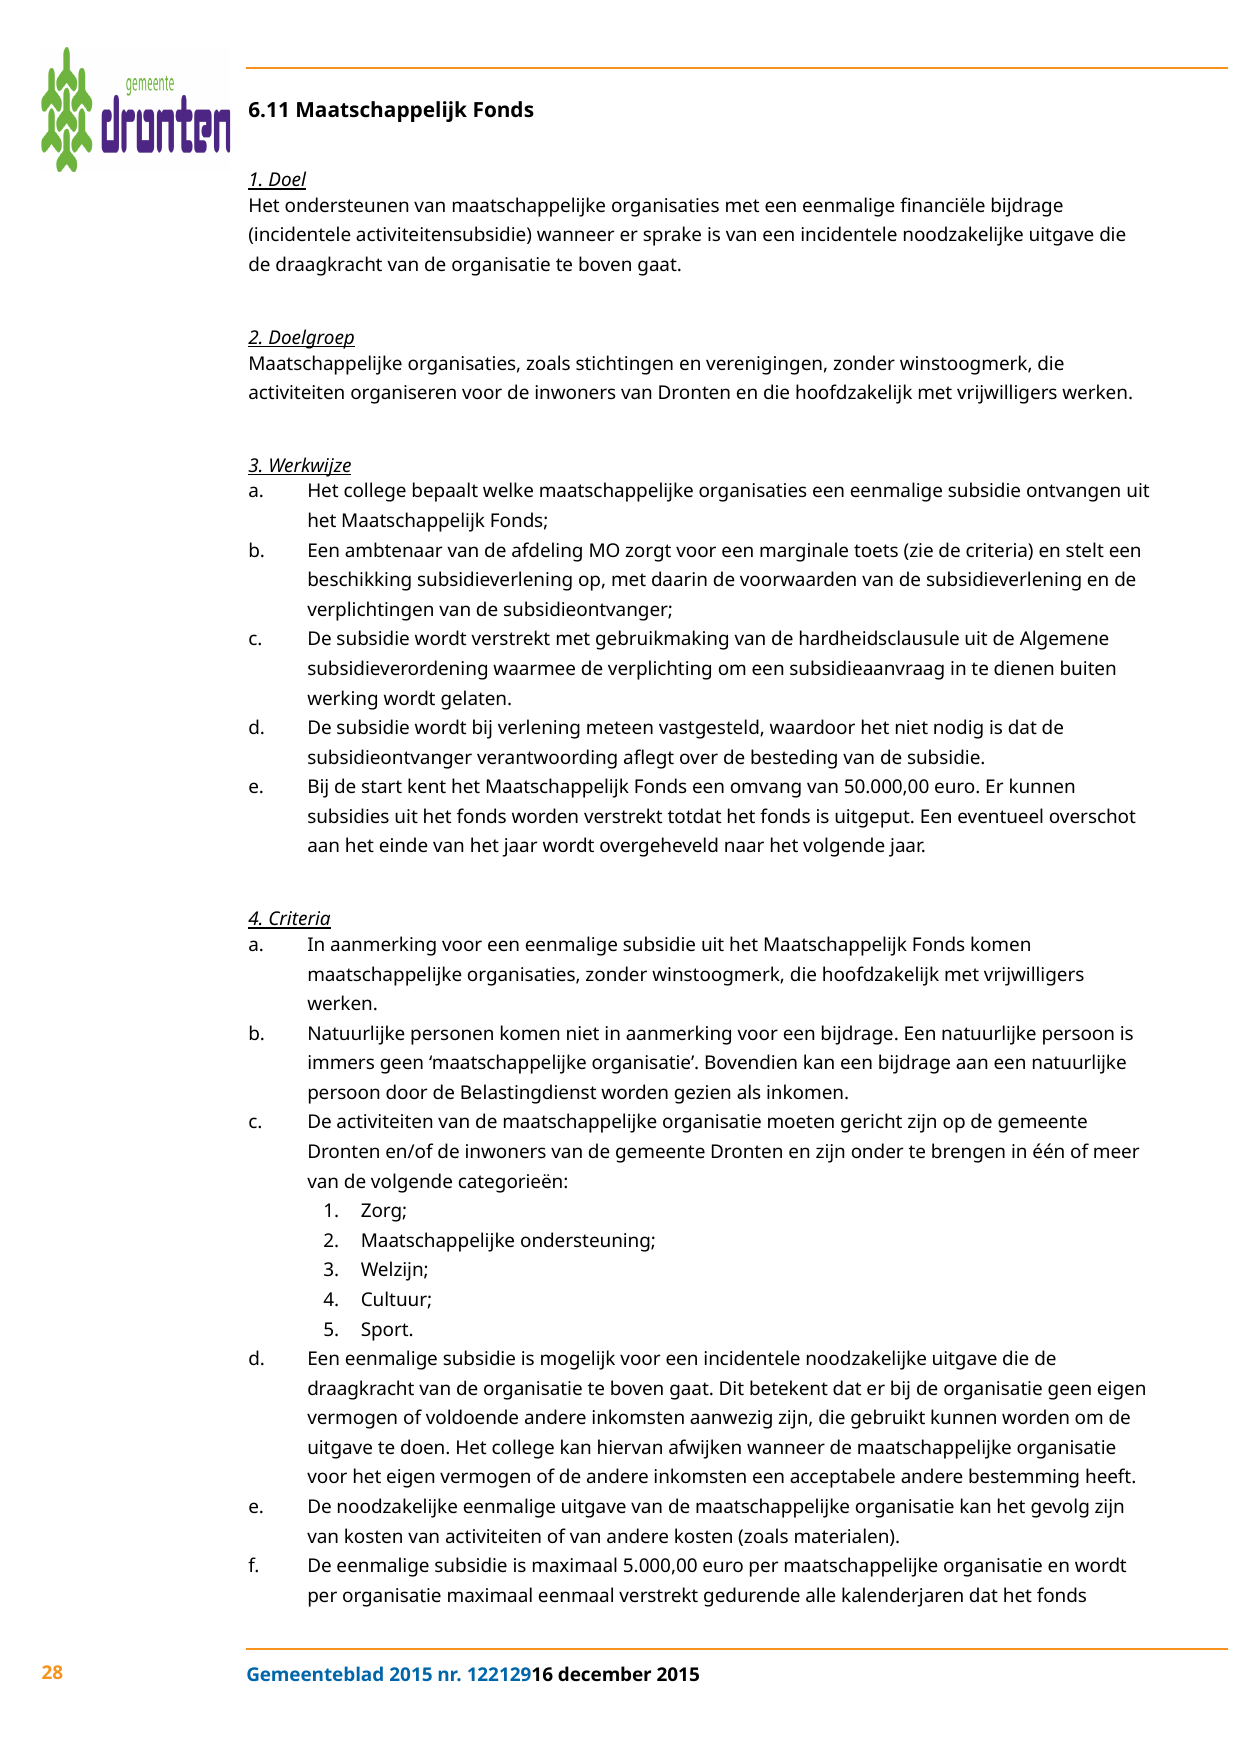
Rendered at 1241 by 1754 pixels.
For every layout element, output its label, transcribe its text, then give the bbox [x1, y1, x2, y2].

text 1. Doel [248, 166, 1152, 192]
text 4. Criteria [248, 905, 1152, 931]
list De activiteiten van de maatschappelijke organisatie moeten gericht zijn op de gemeente Dronten en/of de inwoners van de gemeente Dronten en zijn onder te brengen in één of meer van de volgende categorieën: [248, 1109, 1152, 1193]
list Maatschappelijke ondersteuning; [323, 1227, 1152, 1253]
list Het college bepaalt welke maatschappelijke organisaties een eenmalige subsidie ontvangen uit het Maatschappelijk Fonds; [248, 478, 1152, 533]
picture [41, 47, 231, 172]
list Een eenmalige subsidie is mogelijk voor een incidentele noodzakelijke uitgave die de draagkracht van de organisatie te boven gaat. Dit betekent dat er bij de organisatie geen eigen vermogen of voldoende andere inkomsten aanwezig zijn, die gebruikt kunnen worden om de uitgave te doen. Het college kan hiervan afwijken wanneer de maatschappelijke organisatie voor het eigen vermogen of de andere inkomsten een acceptabele andere bestemming heeft. [248, 1345, 1152, 1489]
list De subsidie wordt bij verlening meteen vastgesteld, waardoor het niet nodig is dat de subsidieontvanger verantwoording aflegt over de besteding van de subsidie. [248, 714, 1152, 770]
list Welzijn; [323, 1257, 1152, 1282]
text Het ondersteunen van maatschappelijke organisaties met een eenmalige financiële bijdrage (incidentele activiteitensubsidie) wanneer er sprake is van een incidentele noodzakelijke uitgave die de draagkracht van de organisatie te boven gaat. [248, 192, 1152, 277]
text Maatschappelijke organisaties, zoals stichtingen en verenigingen, zonder winstoogmerk, die activiteiten organiseren voor de inwoners van Dronten en die hoofdzakelijk met vrijwilligers werken. [248, 350, 1152, 405]
text 3. Werkwijze [248, 452, 1152, 478]
list Cultuur; [323, 1286, 1152, 1312]
list Sport. [323, 1316, 1152, 1341]
text 6.11 Maatschappelijk Fonds [248, 95, 1152, 123]
list In aanmerking voor een eenmalige subsidie uit het Maatschappelijk Fonds komen maatschappelijke organisaties, zonder winstoogmerk, die hoofdzakelijk met vrijwilligers werken. [248, 931, 1152, 1016]
list Bij de start kent het Maatschappelijk Fonds een omvang van 50.000,00 euro. Er kunnen subsidies uit het fonds worden verstrekt totdat het fonds is uitgeput. Een eventueel overschot aan het einde van het jaar wordt overgeheveld naar het volgende jaar. [248, 773, 1152, 858]
list Een ambtenaar van de afdeling MO zorgt voor een marginale toets (zie de criteria) en stelt een beschikking subsidieverlening op, met daarin de voorwaarden van de subsidieverlening en de verplichtingen van de subsidieontvanger; [248, 537, 1152, 622]
list Zorg; [323, 1197, 1152, 1223]
list De noodzakelijke eenmalige uitgave van de maatschappelijke organisatie kan het gevolg zijn van kosten van activiteiten of van andere kosten (zoals materialen). [248, 1493, 1152, 1548]
list De eenmalige subsidie is maximaal 5.000,00 euro per maatschappelijke organisatie en wordt per organisatie maximaal eenmaal verstrekt gedurende alle kalenderjaren dat het fonds [248, 1552, 1152, 1608]
text 2. Doelgroep [248, 324, 1152, 350]
list De subsidie wordt verstrekt met gebruikmaking van de hardheidsclausule uit de Algemene subsidieverordening waarmee de verplichting om een subsidieaanvraag in te dienen buiten werking wordt gelaten. [248, 626, 1152, 711]
list Natuurlijke personen komen niet in aanmerking voor een bijdrage. Een natuurlijke persoon is immers geen ‘maatschappelijke organisatie’. Bovendien kan een bijdrage aan een natuurlijke persoon door de Belastingdienst worden gezien als inkomen. [248, 1020, 1152, 1105]
